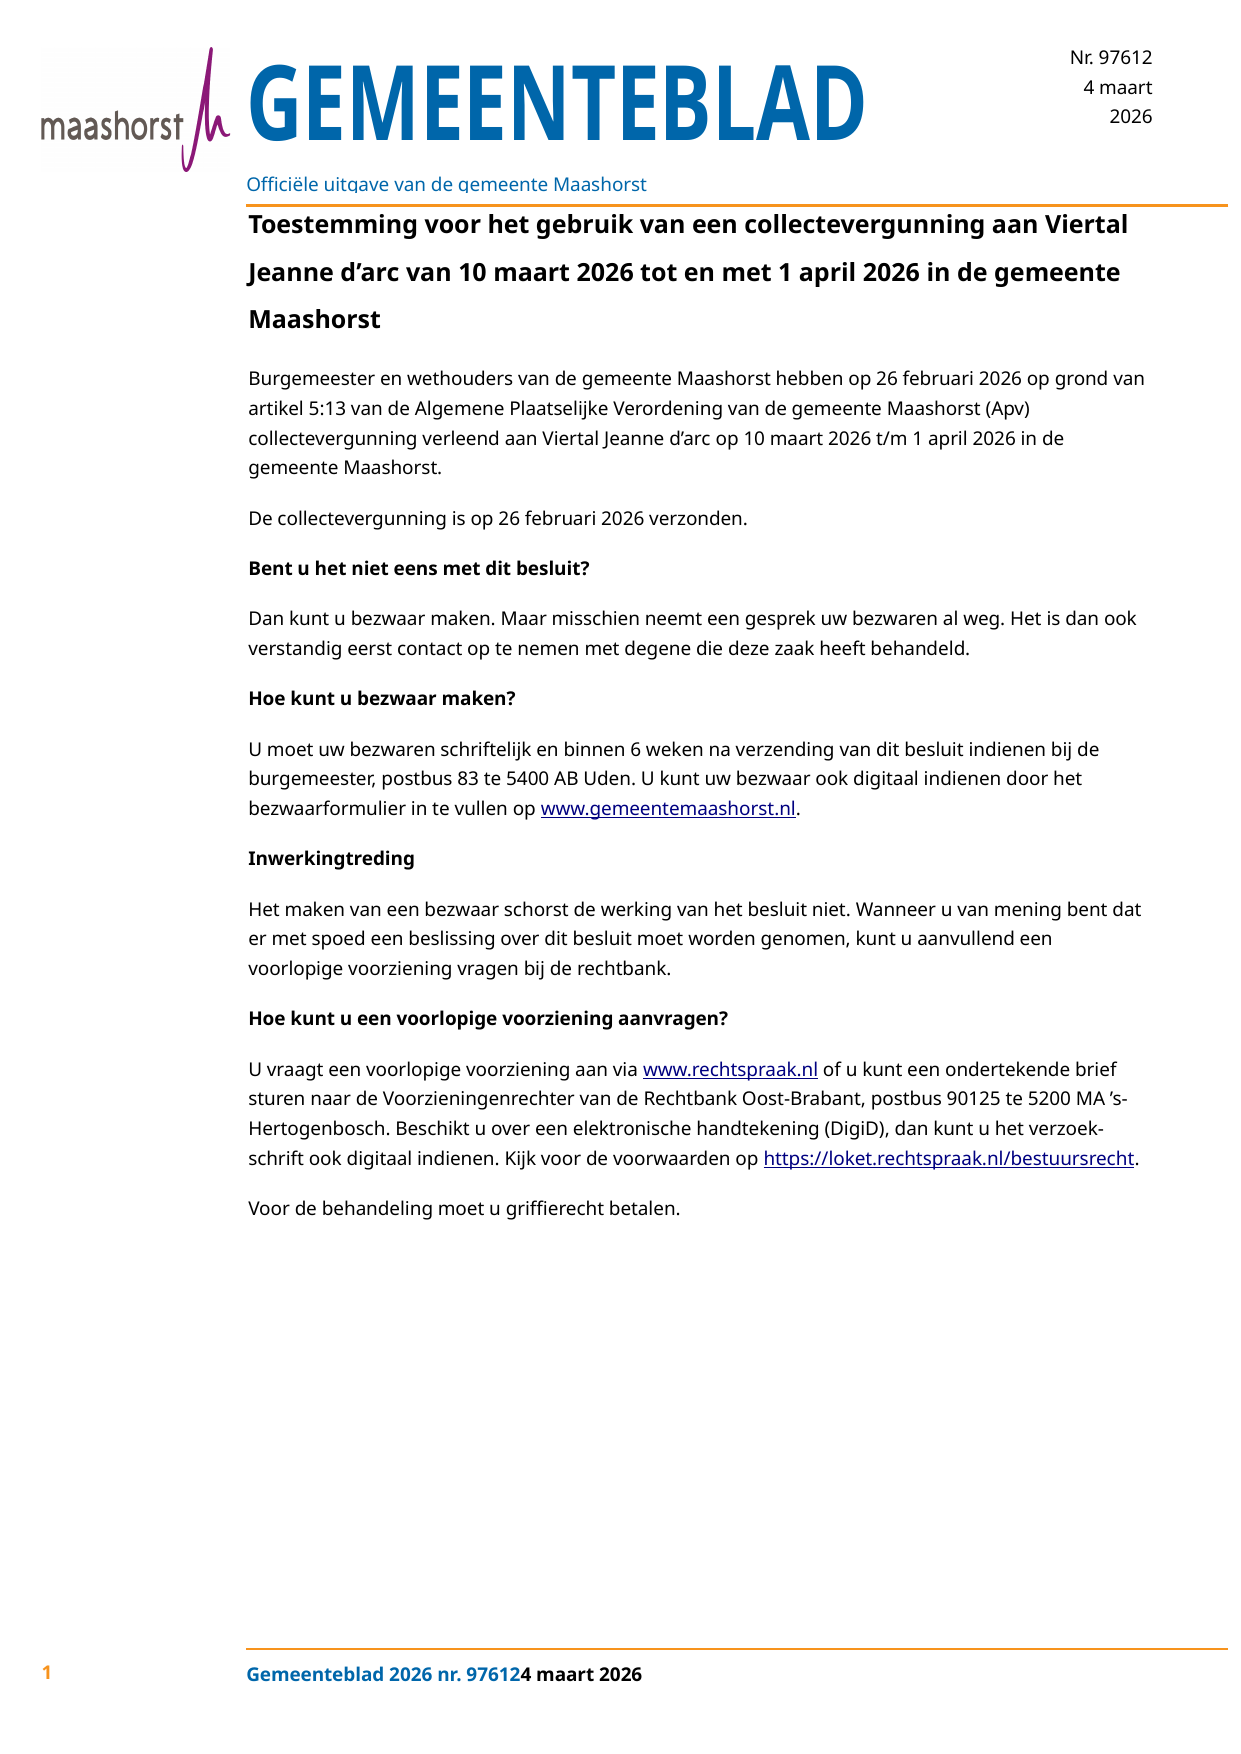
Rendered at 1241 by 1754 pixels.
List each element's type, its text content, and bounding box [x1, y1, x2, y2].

text Hoe kunt u bezwaar maken? [248, 686, 1152, 711]
text Voor de behandeling moet u griffierecht betalen. [248, 1195, 1152, 1221]
text Het maken van een bezwaar schorst de werking van het besluit niet. Wanneer u van mening bent dat er met spoed een beslissing over dit besluit moet worden genomen, kunt u aanvullend een voorlopige voorziening vragen bij de rechtbank. [248, 896, 1152, 981]
text Burgemeester en wethouders van de gemeente Maashorst hebben op 26 februari 2026 op grond van artikel 5:13 van de Algemene Plaatselijke Verordening van de gemeente Maashorst (Apv) collectevergunning verleend aan Viertal Jeanne d’arc op 10 maart 2026 t/m 1 april 2026 in de gemeente Maashorst. [248, 366, 1152, 480]
text Toestemming voor het gebruik van een collectevergunning aan Viertal Jeanne d’arc van 10 maart 2026 tot en met 1 april 2026 in de gemeente Maashorst [248, 207, 1152, 336]
text Bent u het niet eens met dit besluit? [248, 555, 1152, 581]
picture [41, 47, 231, 172]
text U moet uw bezwaren schriftelijk en binnen 6 weken na verzending van dit besluit indienen bij de burgemeester, postbus 83 te 5400 AB Uden. U kunt uw bezwaar ook digitaal indienen door het bezwaarformulier in te vullen op www.gemeentemaashorst.nl. [248, 736, 1152, 821]
text Inwerkingtreding [248, 846, 1152, 871]
text Hoe kunt u een voorlopige voorziening aanvragen? [248, 1006, 1152, 1031]
text Dan kunt u bezwaar maken. Maar misschien neemt een gesprek uw bezwaren al weg. Het is dan ook verstandig eerst contact op te nemen met degene die deze zaak heeft behandeld. [248, 606, 1152, 661]
text De collectevergunning is op 26 februari 2026 verzonden. [248, 505, 1152, 530]
text U vraagt een voorlopige voorziening aan via www.rechtspraak.nl of u kunt een ondertekende brief sturen naar de Voorzieningenrechter van de Rechtbank Oost-Brabant, postbus 90125 te 5200 MA ’s-Hertogenbosch. Beschikt u over een elektronische handtekening (DigiD), dan kunt u het verzoek-schrift ook digitaal indienen. Kijk voor de voorwaarden op https://loket.rechtspraak.nl/bestuursrecht. [248, 1056, 1152, 1170]
